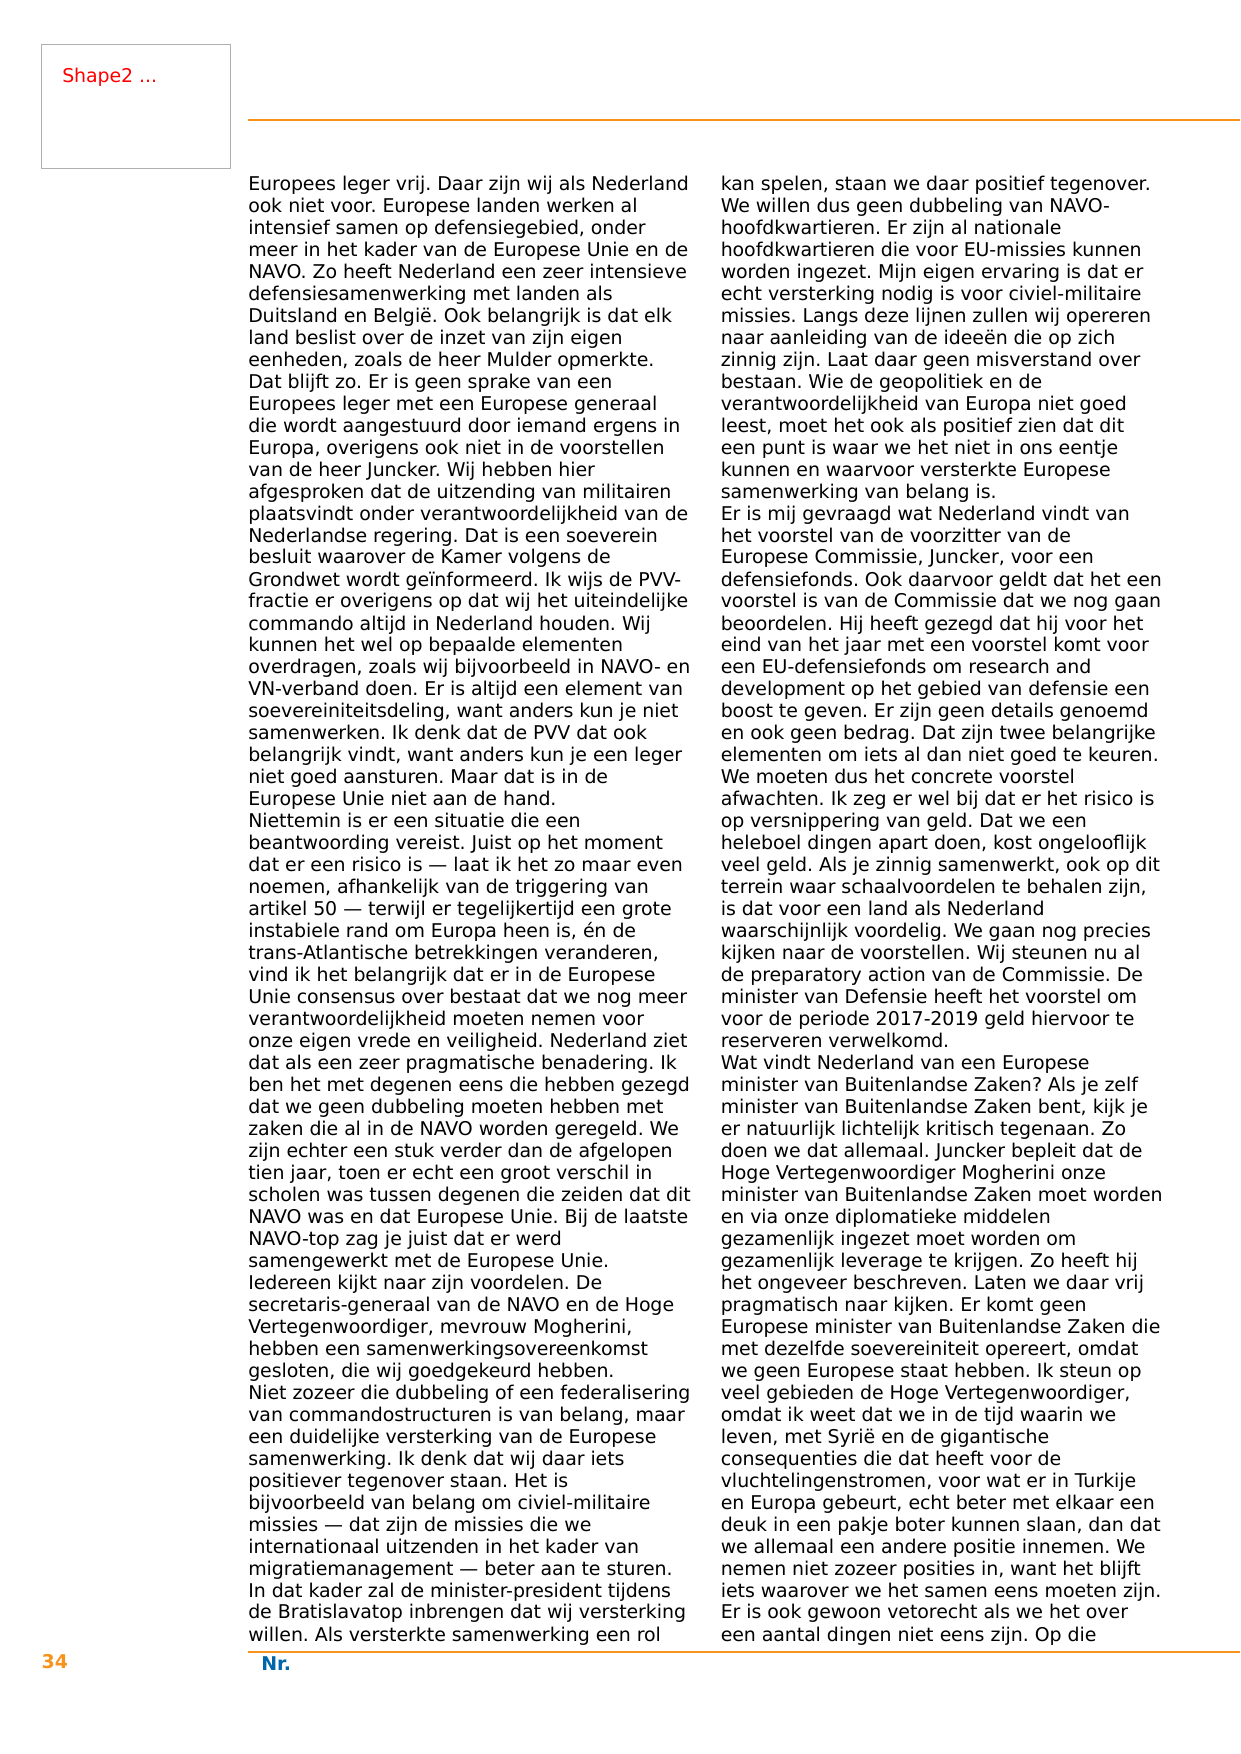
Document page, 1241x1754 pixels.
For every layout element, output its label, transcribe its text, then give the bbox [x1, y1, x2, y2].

text Niettemin is er een situatie die een beantwoording vereist. Juist op het moment dat er een risico is — laat ik het zo maar even noemen, afhankelijk van de triggering van artikel 50 — terwijl er tegelijkertijd een grote instabiele rand om Europa heen is, én de trans-Atlantische betrekkingen veranderen, vind ik het belangrijk dat er in de Europese Unie consensus over bestaat dat we nog meer verantwoordelijkheid moeten nemen voor onze eigen vrede en veiligheid. Nederland ziet dat als een zeer pragmatische benadering. Ik ben het met degenen eens die hebben gezegd dat we geen dubbeling moeten hebben met zaken die al in de NAVO worden geregeld. We zijn echter een stuk verder dan de afgelopen tien jaar, toen er echt een groot verschil in scholen was tussen degenen die zeiden dat dit NAVO was en dat Europese Unie. Bij de laatste NAVO-top zag je juist dat er werd samengewerkt met de Europese Unie. Iedereen kijkt naar zijn voordelen. De secretaris-generaal van de NAVO en de Hoge Vertegenwoordiger, mevrouw Mogherini, hebben een samenwerkingsovereenkomst gesloten, die wij goedgekeurd hebben. [248, 810, 691, 1382]
text Europees leger vrij. Daar zijn wij als Nederland ook niet voor. Europese landen werken al intensief samen op defensiegebied, onder meer in het kader van de Europese Unie en de NAVO. Zo heeft Nederland een zeer intensieve defensiesamenwerking met landen als Duitsland en België. Ook belangrijk is dat elk land beslist over de inzet van zijn eigen eenheden, zoals de heer Mulder opmerkte. Dat blijft zo. Er is geen sprake van een Europees leger met een Europese generaal die wordt aangestuurd door iemand ergens in Europa, overigens ook niet in de voorstellen van de heer Juncker. Wij hebben hier afgesproken dat de uitzending van militairen plaatsvindt onder verantwoordelijkheid van de Nederlandse regering. Dat is een soeverein besluit waarover de Kamer volgens de Grondwet wordt geïnformeerd. Ik wijs de PVV-fractie er overigens op dat wij het uiteindelijke commando altijd in Nederland houden. Wij kunnen het wel op bepaalde elementen overdragen, zoals wij bijvoorbeeld in NAVO- en VN-verband doen. Er is altijd een element van soevereiniteitsdeling, want anders kun je niet samenwerken. Ik denk dat de PVV dat ook belangrijk vindt, want anders kun je een leger niet goed aansturen. Maar dat is in de Europese Unie niet aan de hand. [248, 173, 691, 810]
text Er is mij gevraagd wat Nederland vindt van het voorstel van de voorzitter van de Europese Commissie, Juncker, voor een defensiefonds. Ook daarvoor geldt dat het een voorstel is van de Commissie dat we nog gaan beoordelen. Hij heeft gezegd dat hij voor het eind van het jaar met een voorstel komt voor een EU-defensiefonds om research and development op het gebied van defensie een boost te geven. Er zijn geen details genoemd en ook geen bedrag. Dat zijn twee belangrijke elementen om iets al dan niet goed te keuren. We moeten dus het concrete voorstel afwachten. Ik zeg er wel bij dat er het risico is op versnippering van geld. Dat we een heleboel dingen apart doen, kost ongelooflijk veel geld. Als je zinnig samenwerkt, ook op dit terrein waar schaalvoordelen te behalen zijn, is dat voor een land als Nederland waarschijnlijk voordelig. We gaan nog precies kijken naar de voorstellen. Wij steunen nu al de preparatory action van de Commissie. De minister van Defensie heeft het voorstel om voor de periode 2017-2019 geld hiervoor te reserveren verwelkomd. [721, 502, 1163, 1052]
text kan spelen, staan we daar positief tegenover. We willen dus geen dubbeling van NAVO-hoofdkwartieren. Er zijn al nationale hoofdkwartieren die voor EU-missies kunnen worden ingezet. Mijn eigen ervaring is dat er echt versterking nodig is voor civiel-militaire missies. Langs deze lijnen zullen wij opereren naar aanleiding van de ideeën die op zich zinnig zijn. Laat daar geen misverstand over bestaan. Wie de geopolitiek en de verantwoordelijkheid van Europa niet goed leest, moet het ook als positief zien dat dit een punt is waar we het niet in ons eentje kunnen en waarvoor versterkte Europese samenwerking van belang is. [721, 173, 1163, 502]
text Niet zozeer die dubbeling of een federalisering van commandostructuren is van belang, maar een duidelijke versterking van de Europese samenwerking. Ik denk dat wij daar iets positiever tegenover staan. Het is bijvoorbeeld van belang om civiel-militaire missies — dat zijn de missies die we internationaal uitzenden in het kader van migratiemanagement — beter aan te sturen. In dat kader zal de minister-president tijdens de Bratislavatop inbrengen dat wij versterking willen. Als versterkte samenwerking een rol [248, 1382, 691, 1645]
text Wat vindt Nederland van een Europese minister van Buitenlandse Zaken? Als je zelf minister van Buitenlandse Zaken bent, kijk je er natuurlijk lichtelijk kritisch tegenaan. Zo doen we dat allemaal. Juncker bepleit dat de Hoge Vertegenwoordiger Mogherini onze minister van Buitenlandse Zaken moet worden en via onze diplomatieke middelen gezamenlijk ingezet moet worden om gezamenlijk leverage te krijgen. Zo heeft hij het ongeveer beschreven. Laten we daar vrij pragmatisch naar kijken. Er komt geen Europese minister van Buitenlandse Zaken die met dezelfde soevereiniteit opereert, omdat we geen Europese staat hebben. Ik steun op veel gebieden de Hoge Vertegenwoordiger, omdat ik weet dat we in de tijd waarin we leven, met Syrië en de gigantische consequenties die dat heeft voor de vluchtelingenstromen, voor wat er in Turkije en Europa gebeurt, echt beter met elkaar een deuk in een pakje boter kunnen slaan, dan dat we allemaal een andere positie innemen. We nemen niet zozeer posities in, want het blijft iets waarover we het samen eens moeten zijn. Er is ook gewoon vetorecht als we het over een aantal dingen niet eens zijn. Op die [721, 1052, 1163, 1645]
